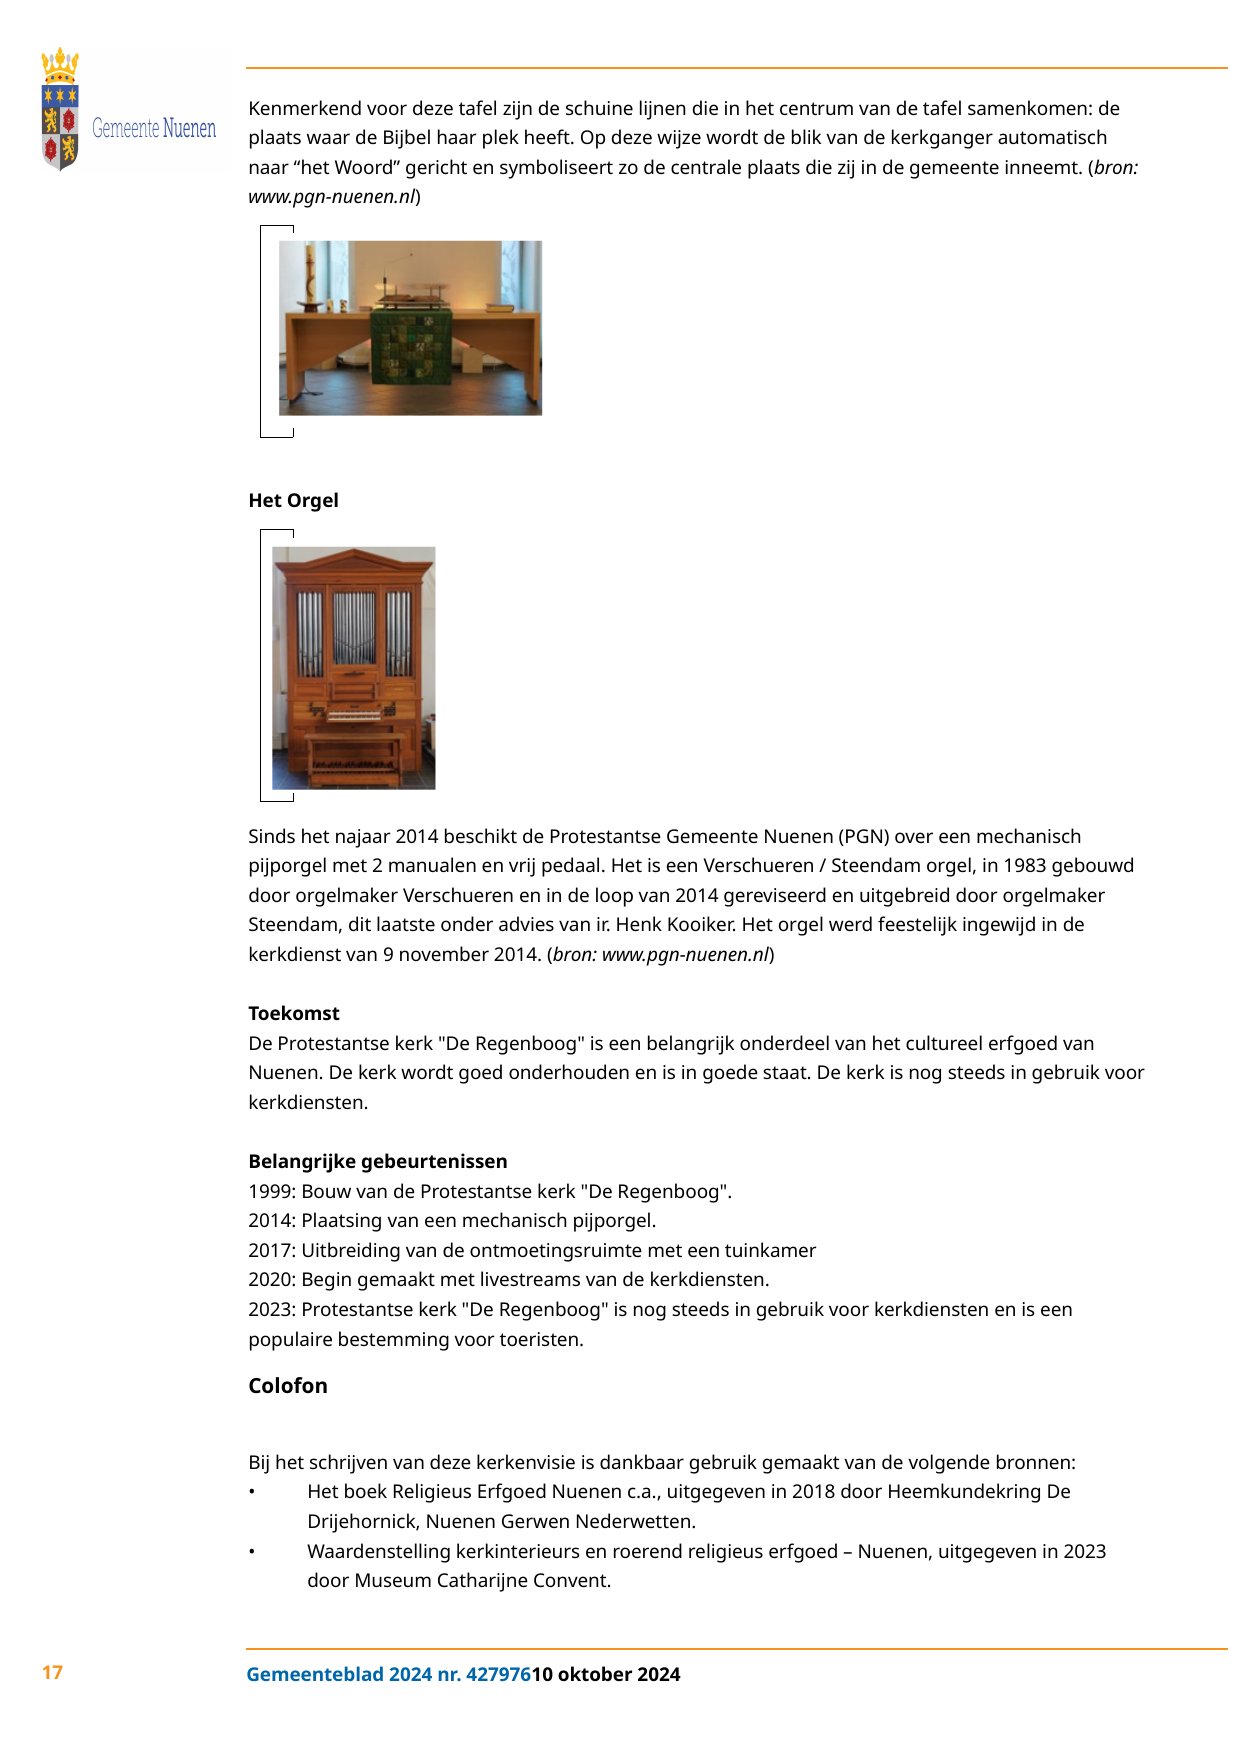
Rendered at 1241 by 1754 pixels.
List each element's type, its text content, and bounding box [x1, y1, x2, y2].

text Colofon [248, 1371, 1152, 1400]
picture [41, 47, 231, 172]
text Belangrijke gebeurtenissen [248, 1148, 1152, 1174]
text Bij het schrijven van deze kerkenvisie is dankbaar gebruik gemaakt van de volgende bronnen: [248, 1449, 1152, 1475]
list Het boek Religieus Erfgoed Nuenen c.a., uitgegeven in 2018 door Heemkundekring De Drijehornick, Nuenen Gerwen Nederwetten. [248, 1479, 1152, 1534]
text Kenmerkend voor deze tafel zijn de schuine lijnen die in het centrum van de tafel samenkomen: de plaats waar de Bijbel haar plek heeft. Op deze wijze wordt de blik van de kerkganger automatisch naar “het Woord” gericht en symboliseert zo de centrale plaats die zij in de gemeente inneemt. (bron: www.pgn-nuenen.nl) [248, 95, 1152, 209]
text 2020: Begin gemaakt met livestreams van de kerkdiensten. [248, 1267, 1152, 1292]
text De Protestantse kerk "De Regenboog" is een belangrijk onderdeel van het cultureel erfgoed van Nuenen. De kerk wordt goed onderhouden en is in goede staat. De kerk is nog steeds in gebruik voor kerkdiensten. [248, 1030, 1152, 1115]
text 2014: Plaatsing van een mechanisch pijporgel. [248, 1207, 1152, 1233]
text Toekomst [248, 1000, 1152, 1026]
text 2017: Uitbreiding van de ontmoetingsruimte met een tuinkamer [248, 1237, 1152, 1263]
text Sinds het najaar 2014 beschikt de Protestantse Gemeente Nuenen (PGN) over een mechanisch pijporgel met 2 manualen en vrij pedaal. Het is een Verschueren / Steendam orgel, in 1983 gebouwd door orgelmaker Verschueren en in de loop van 2014 gereviseerd en uitgebreid door orgelmaker Steendam, dit laatste onder advies van ir. Henk Kooiker. Het orgel werd feestelijk ingewijd in de kerkdienst van 9 november 2014. (bron: www.pgn-nuenen.nl) [248, 823, 1152, 967]
text 1999: Bouw van de Protestantse kerk "De Regenboog". [248, 1178, 1152, 1203]
text Het Orgel [248, 488, 1152, 513]
picture [268, 233, 559, 428]
list Waardenstelling kerkinterieurs en roerend religieus erfgoed – Nuenen, uitgegeven in 2023 door Museum Catharijne Convent. [248, 1538, 1152, 1593]
picture [268, 538, 440, 793]
text 2023: Protestantse kerk "De Regenboog" is nog steeds in gebruik voor kerkdiensten en is een populaire bestemming voor toeristen. [248, 1296, 1152, 1351]
